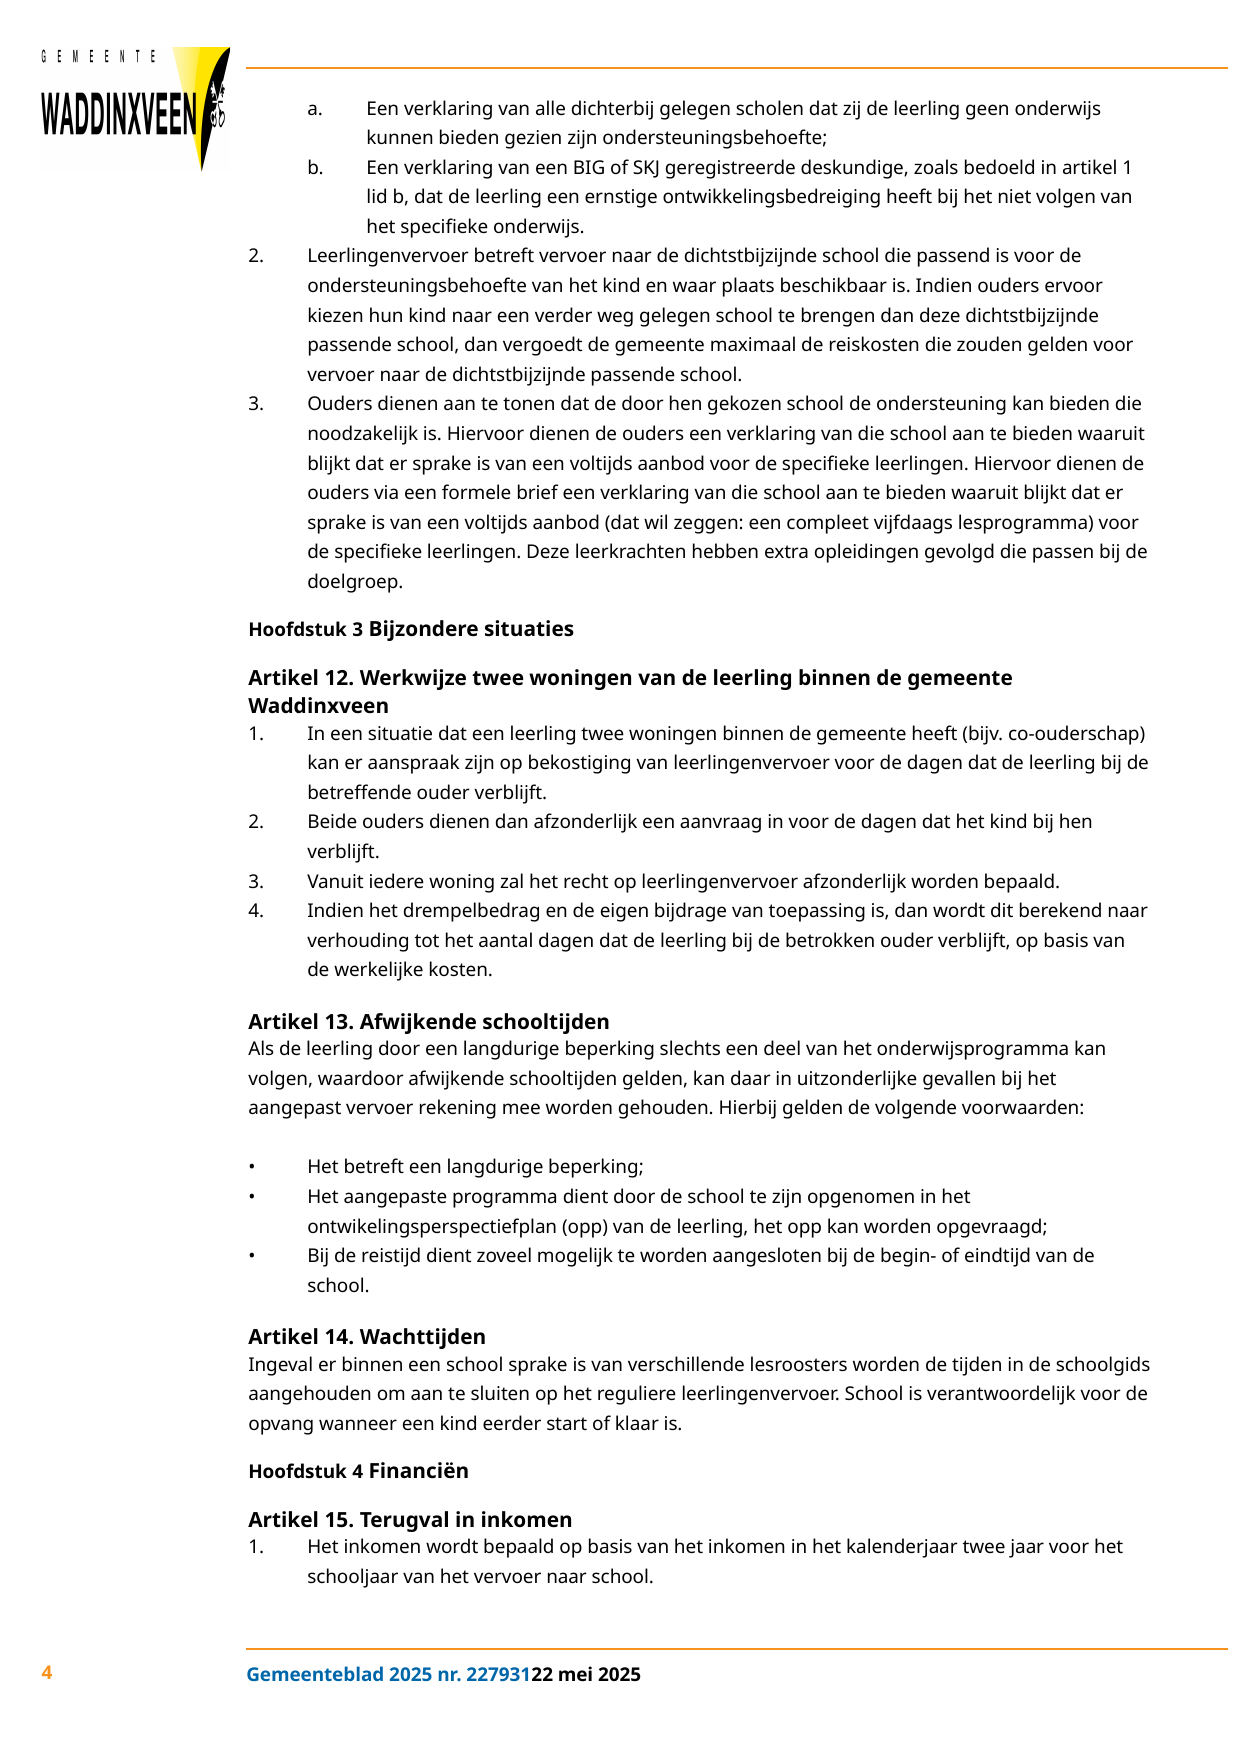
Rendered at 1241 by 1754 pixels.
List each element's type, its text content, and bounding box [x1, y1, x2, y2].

list Een verklaring van een BIG of SKJ geregistreerde deskundige, zoals bedoeld in artikel 1 lid b, dat de leerling een ernstige ontwikkelingsbedreiging heeft bij het niet volgen van het specifieke onderwijs. [307, 154, 1152, 239]
list Het betreft een langdurige beperking; [248, 1154, 1152, 1179]
text Hoofdstuk 4 Financiën [248, 1456, 1152, 1484]
list Indien het drempelbedrag en de eigen bijdrage van toepassing is, dan wordt dit berekend naar verhouding tot het aantal dagen dat de leerling bij de betrokken ouder verblijft, op basis van de werkelijke kosten. [248, 897, 1152, 982]
list Een verklaring van alle dichterbij gelegen scholen dat zij de leerling geen onderwijs kunnen bieden gezien zijn ondersteuningsbehoefte; [307, 95, 1152, 150]
picture [41, 47, 231, 172]
text Artikel 13. Afwijkende schooltijden [248, 1007, 1152, 1035]
list Vanuit iedere woning zal het recht op leerlingenvervoer afzonderlijk worden bepaald. [248, 868, 1152, 893]
list Ouders dienen aan te tonen dat de door hen gekozen school de ondersteuning kan bieden die noodzakelijk is. Hiervoor dienen de ouders een verklaring van die school aan te bieden waaruit blijkt dat er sprake is van een voltijds aanbod voor de specifieke leerlingen. Hiervoor dienen de ouders via een formele brief een verklaring van die school aan te bieden waaruit blijkt dat er sprake is van een voltijds aanbod (dat wil zeggen: een compleet vijfdaags lesprogramma) voor de specifieke leerlingen. Deze leerkrachten hebben extra opleidingen gevolgd die passen bij de doelgroep. [248, 391, 1152, 594]
list Het inkomen wordt bepaald op basis van het inkomen in het kalenderjaar twee jaar voor het schooljaar van het vervoer naar school. [248, 1533, 1152, 1589]
list Bij de reistijd dient zoveel mogelijk te worden aangesloten bij de begin- of eindtijd van de school. [248, 1242, 1152, 1298]
text Ingeval er binnen een school sprake is van verschillende lesroosters worden de tijden in de schoolgids aangehouden om aan te sluiten op het reguliere leerlingenvervoer. School is verantwoordelijk voor de opvang wanneer een kind eerder start of klaar is. [248, 1351, 1152, 1436]
list In een situatie dat een leerling twee woningen binnen de gemeente heeft (bijv. co-ouderschap) kan er aanspraak zijn op bekostiging van leerlingenvervoer voor de dagen dat de leerling bij de betreffende ouder verblijft. [248, 720, 1152, 805]
list Leerlingenvervoer betreft vervoer naar de dichtstbijzijnde school die passend is voor de ondersteuningsbehoefte van het kind en waar plaats beschikbaar is. Indien ouders ervoor kiezen hun kind naar een verder weg gelegen school te brengen dan deze dichtstbijzijnde passende school, dan vergoedt de gemeente maximaal de reiskosten die zouden gelden voor vervoer naar de dichtstbijzijnde passende school. [248, 243, 1152, 387]
text Artikel 14. Wachttijden [248, 1322, 1152, 1351]
list Het aangepaste programma dient door de school te zijn opgenomen in het ontwikelingsperspectiefplan (opp) van de leerling, het opp kan worden opgevraagd; [248, 1183, 1152, 1239]
text Artikel 12. Werkwijze twee woningen van de leerling binnen de gemeente Waddinxveen [248, 663, 1152, 720]
text Als de leerling door een langdurige beperking slechts een deel van het onderwijsprogramma kan volgen, waardoor afwijkende schooltijden gelden, kan daar in uitzonderlijke gevallen bij het aangepast vervoer rekening mee worden gehouden. Hierbij gelden de volgende voorwaarden: [248, 1035, 1152, 1120]
text Artikel 15. Terugval in inkomen [248, 1505, 1152, 1533]
list Beide ouders dienen dan afzonderlijk een aanvraag in voor de dagen dat het kind bij hen verblijft. [248, 809, 1152, 864]
text Hoofdstuk 3 Bijzondere situaties [248, 614, 1152, 642]
